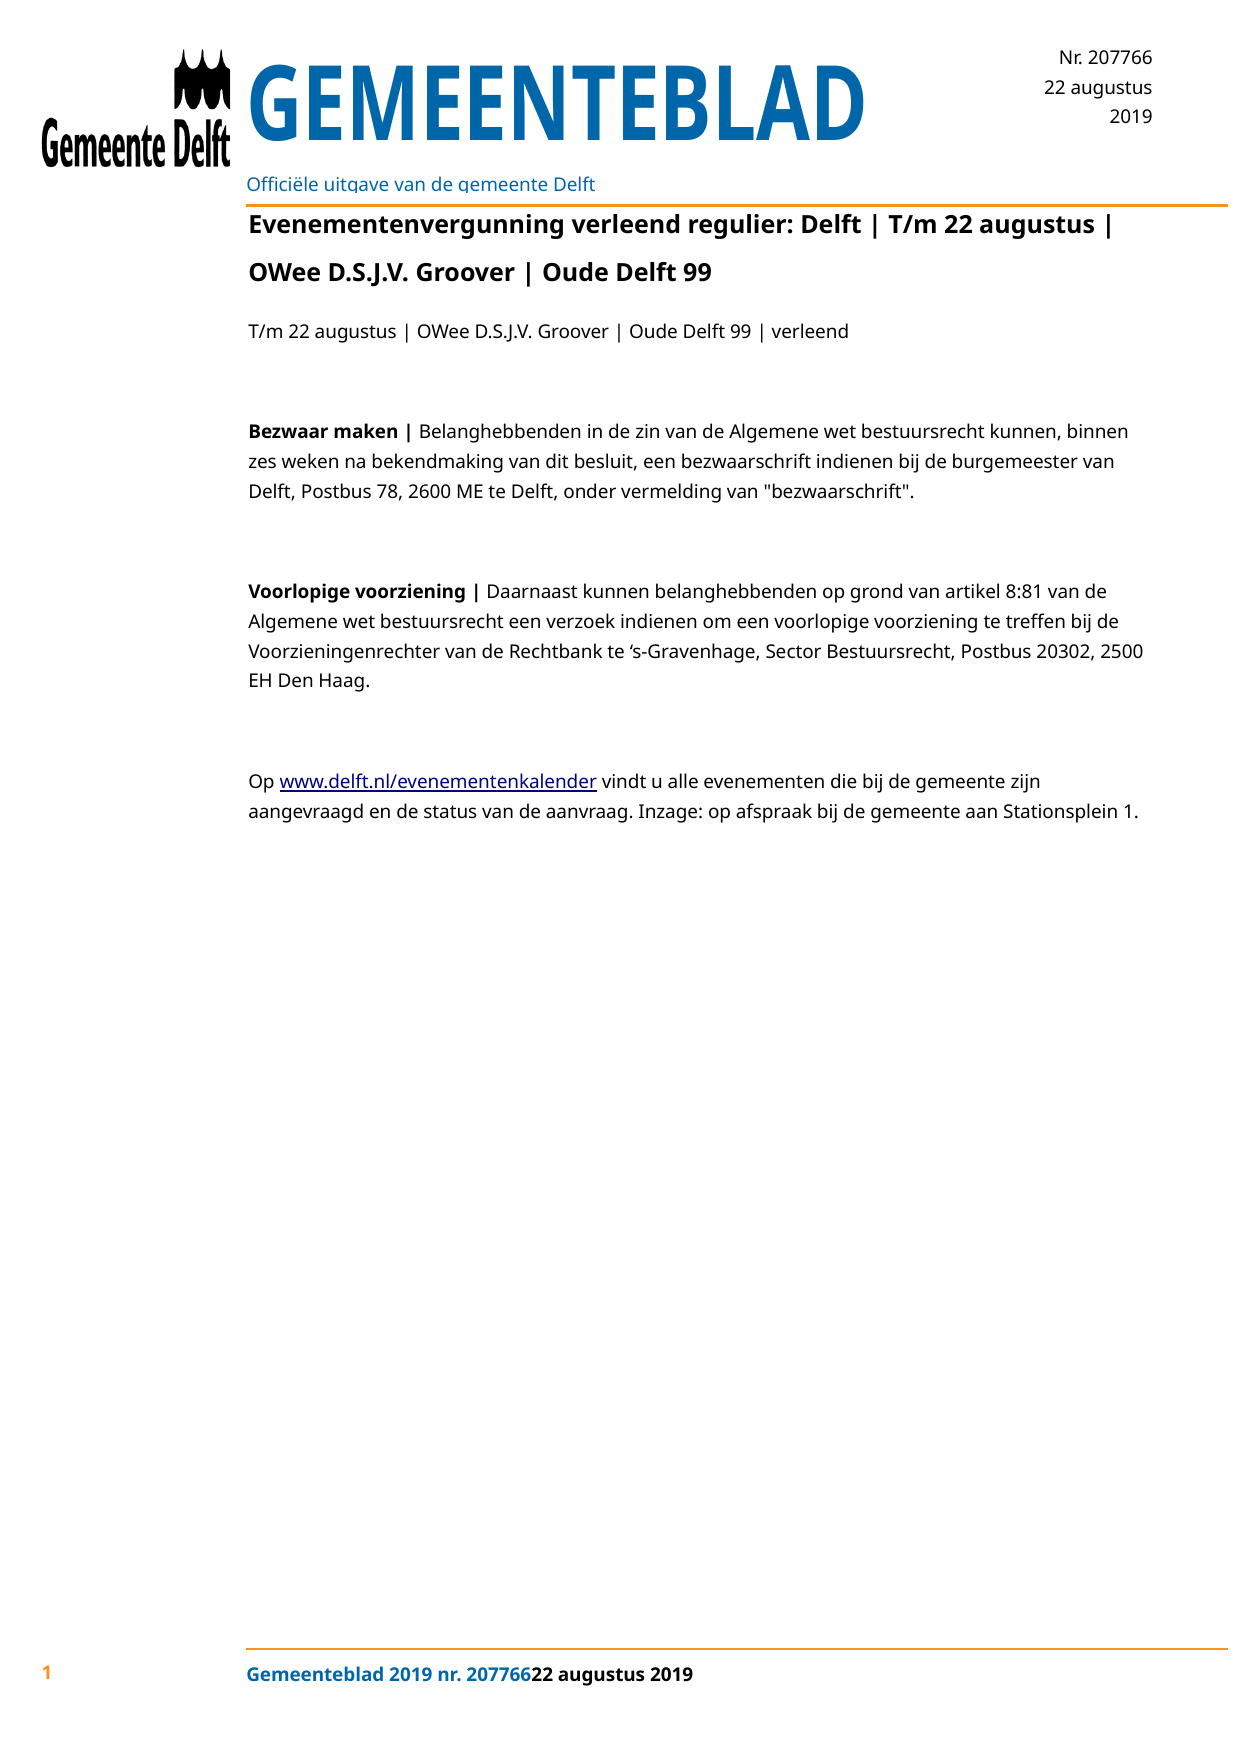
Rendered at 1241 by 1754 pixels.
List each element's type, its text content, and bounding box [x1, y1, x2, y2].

text Bezwaar maken | Belanghebbenden in de zin van de Algemene wet bestuursrecht kunnen, binnen zes weken na bekendmaking van dit besluit, een bezwaarschrift indienen bij de burgemeester van Delft, Postbus 78, 2600 ME te Delft, onder vermelding van "bezwaarschrift". [248, 419, 1152, 504]
text Op www.delft.nl/evenementenkalender vindt u alle evenementen die bij de gemeente zijn aangevraagd en de status van de aanvraag. Inzage: op afspraak bij de gemeente aan Stationsplein 1. [248, 768, 1152, 824]
text Voorlopige voorziening | Daarnaast kunnen belanghebbenden op grond van artikel 8:81 van de Algemene wet bestuursrecht een verzoek indienen om een voorlopige voorziening te treffen bij de Voorzieningenrechter van de Rechtbank te ‘s-Gravenhage, Sector Bestuursrecht, Postbus 20302, 2500 EH Den Haag. [248, 579, 1152, 693]
text Evenementenvergunning verleend regulier: Delft | T/m 22 augustus | OWee D.S.J.V. Groover | Oude Delft 99 [248, 207, 1152, 288]
text T/m 22 augustus | OWee D.S.J.V. Groover | Oude Delft 99 | verleend [248, 318, 1152, 344]
picture [41, 47, 231, 172]
